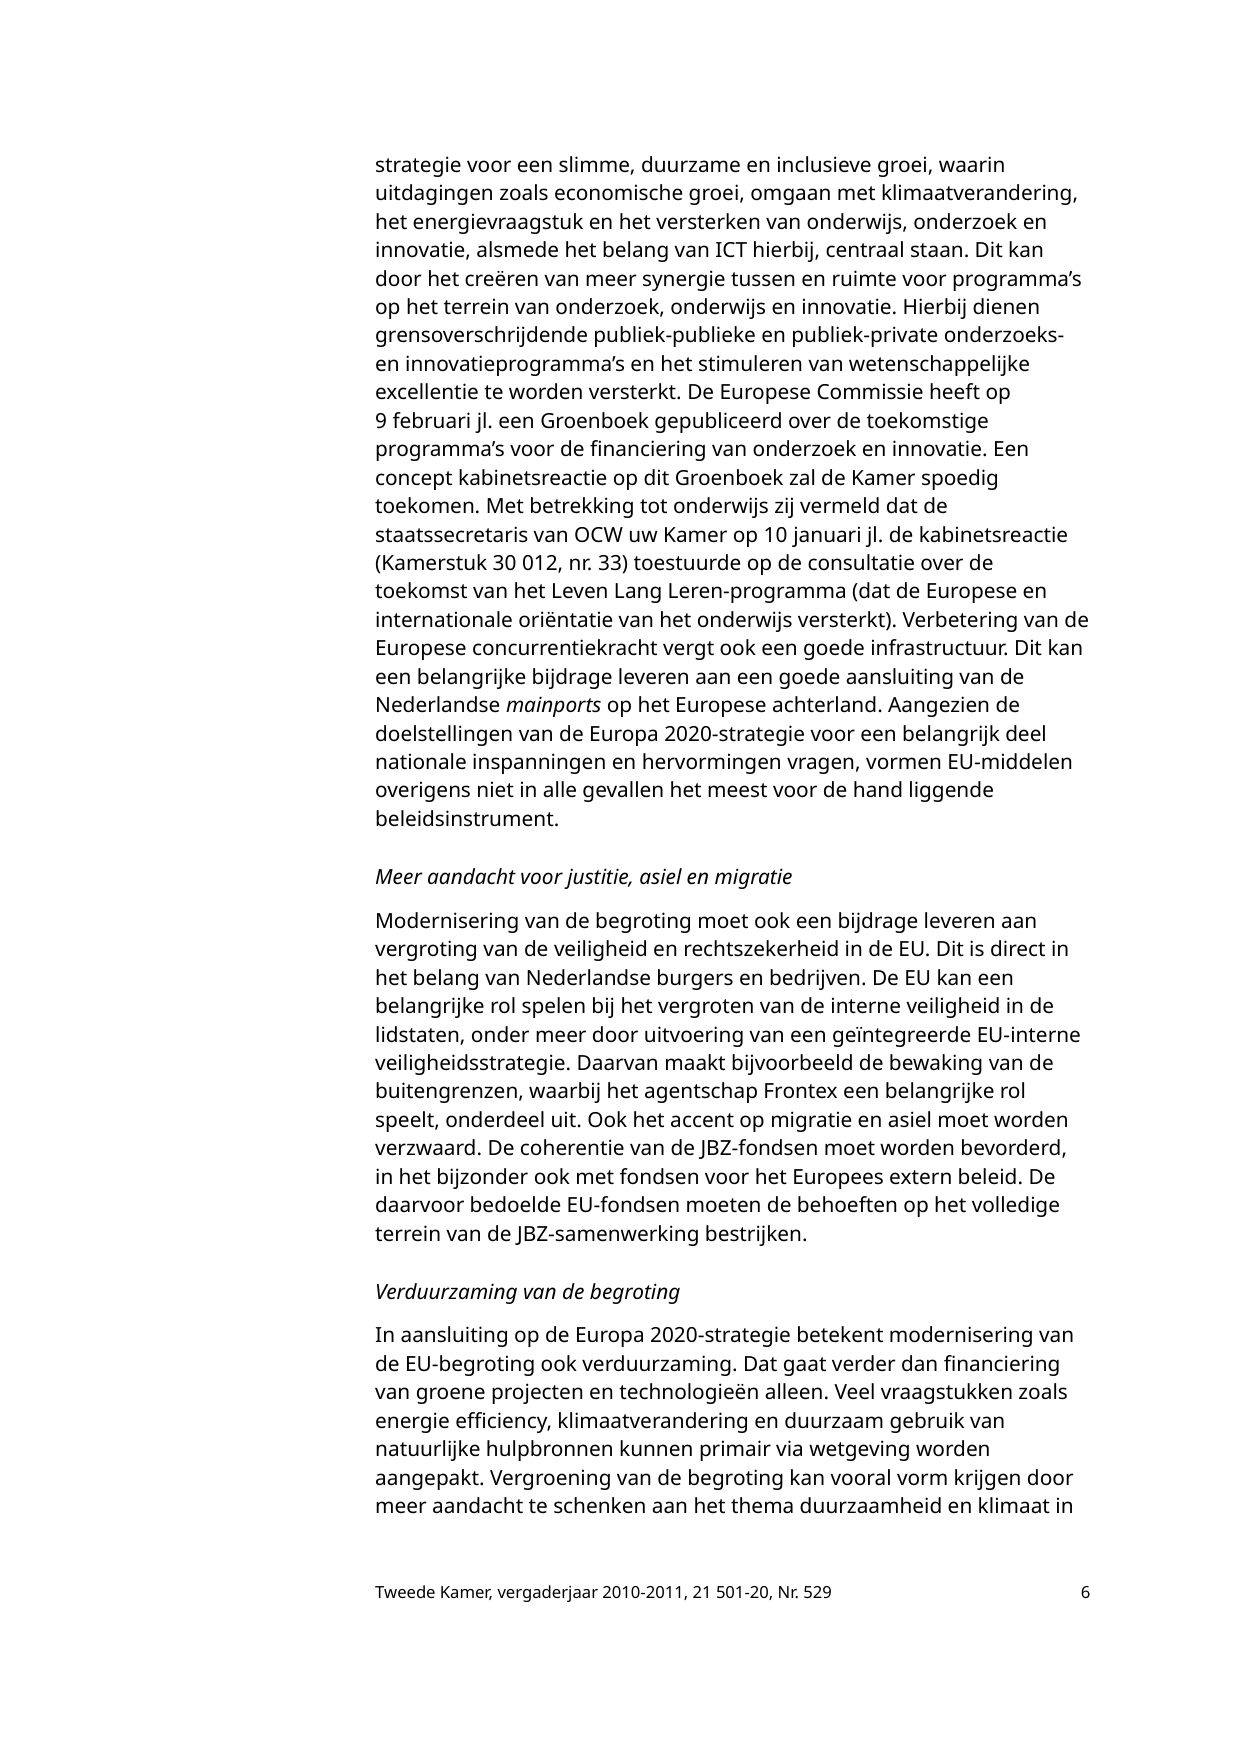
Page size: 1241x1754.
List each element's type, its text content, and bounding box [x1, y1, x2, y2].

text Verduurzaming van de begroting [375, 1277, 1090, 1306]
text strategie voor een slimme, duurzame en inclusieve groei, waarin uitdagingen zoals economische groei, omgaan met klimaatverandering, het energievraagstuk en het versterken van onderwijs, onderzoek en innovatie, alsmede het belang van ICT hierbij, centraal staan. Dit kan door het creëren van meer synergie tussen en ruimte voor programma’s op het terrein van onderzoek, onderwijs en innovatie. Hierbij dienen grensoverschrijdende publiek-publieke en publiek-private onderzoeks- en innovatieprogramma’s en het stimuleren van wetenschappelijke excellentie te worden versterkt. De Europese Commissie heeft op 9 februari jl. een Groenboek gepubliceerd over de toekomstige programma’s voor de financiering van onderzoek en innovatie. Een concept kabinetsreactie op dit Groenboek zal de Kamer spoedig toekomen. Met betrekking tot onderwijs zij vermeld dat de staatssecretaris van OCW uw Kamer op 10 januari jl. de kabinetsreactie (Kamerstuk 30 012, nr. 33) toestuurde op de consultatie over de toekomst van het Leven Lang Leren-programma (dat de Europese en internationale oriëntatie van het onderwijs versterkt). Verbetering van de Europese concurrentiekracht vergt ook een goede infrastructuur. Dit kan een belangrijke bijdrage leveren aan een goede aansluiting van de Nederlandse mainports op het Europese achterland. Aangezien de doelstellingen van de Europa 2020-strategie voor een belangrijk deel nationale inspanningen en hervormingen vragen, vormen EU-middelen overigens niet in alle gevallen het meest voor de hand liggende beleidsinstrument. [375, 150, 1090, 832]
text Modernisering van de begroting moet ook een bijdrage leveren aan vergroting van de veiligheid en rechtszekerheid in de EU. Dit is direct in het belang van Nederlandse burgers en bedrijven. De EU kan een belangrijke rol spelen bij het vergroten van de interne veiligheid in de lidstaten, onder meer door uitvoering van een geïntegreerde EU-interne veiligheidsstrategie. Daarvan maakt bijvoorbeeld de bewaking van de buitengrenzen, waarbij het agentschap Frontex een belangrijke rol speelt, onderdeel uit. Ook het accent op migratie en asiel moet worden verzwaard. De coherentie van de JBZ-fondsen moet worden bevorderd, in het bijzonder ook met fondsen voor het Europees extern beleid. De daarvoor bedoelde EU-fondsen moeten de behoeften op het volledige terrein van de JBZ-samenwerking bestrijken. [375, 906, 1090, 1247]
text Meer aandacht voor justitie, asiel en migratie [375, 862, 1090, 891]
text In aansluiting op de Europa 2020-strategie betekent modernisering van de EU-begroting ook verduurzaming. Dat gaat verder dan financiering van groene projecten en technologieën alleen. Veel vraagstukken zoals energie efficiency, klimaatverandering en duurzaam gebruik van natuurlijke hulpbronnen kunnen primair via wetgeving worden aangepakt. Vergroening van de begroting kan vooral vorm krijgen door meer aandacht te schenken aan het thema duurzaamheid en klimaat in [375, 1321, 1090, 1520]
